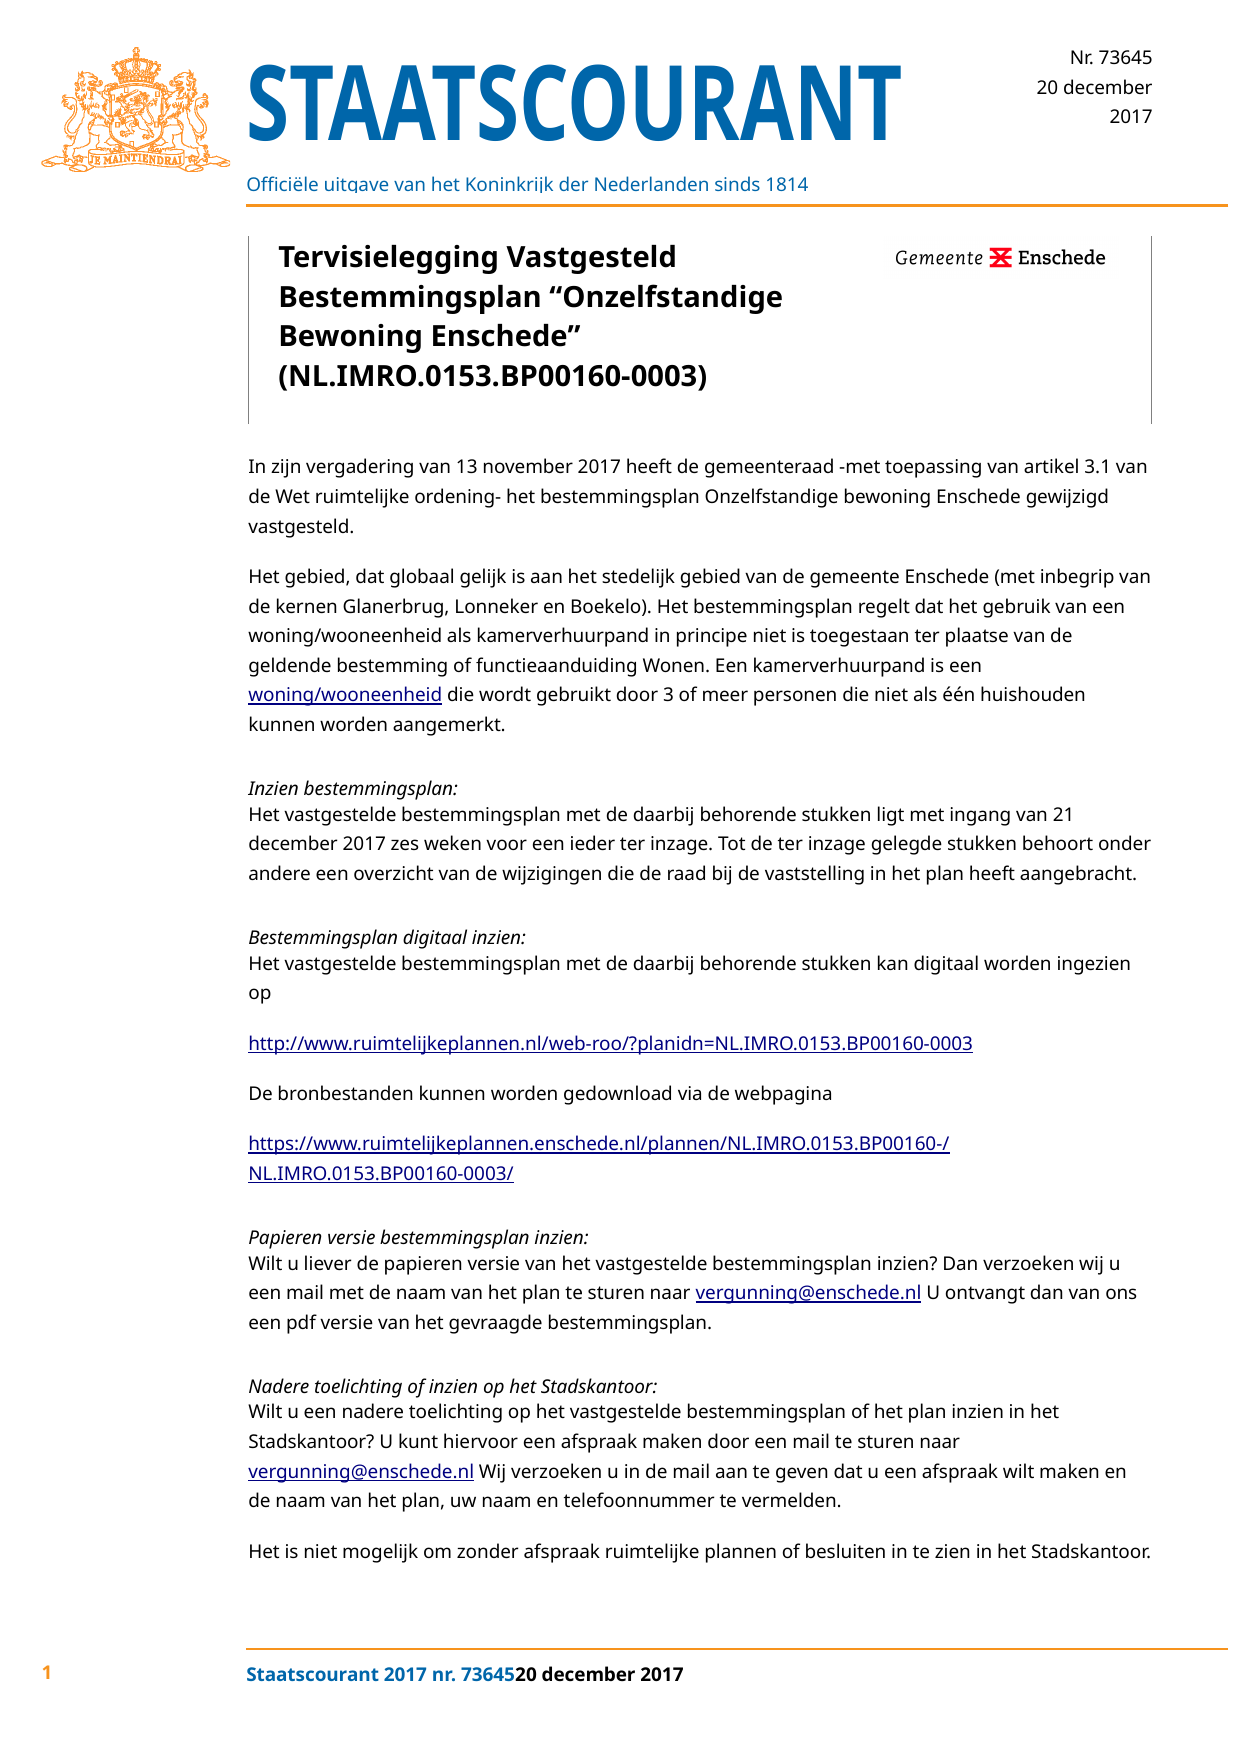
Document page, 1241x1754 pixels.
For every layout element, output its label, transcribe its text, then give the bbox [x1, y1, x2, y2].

text Wilt u liever de papieren versie van het vastgestelde bestemmingsplan inzien? Dan verzoeken wij u een mail met de naam van het plan te sturen naar vergunning@enschede.nl U ontvangt dan van ons een pdf versie van het gevraagde bestemmingsplan. [248, 1250, 1152, 1335]
text De bronbestanden kunnen worden gedownload via de webpagina [248, 1080, 1152, 1106]
picture [882, 236, 1119, 279]
text Het gebied, dat globaal gelijk is aan het stedelijk gebied van de gemeente Enschede (met inbegrip van de kernen Glanerbrug, Lonneker en Boekelo). Het bestemmingsplan regelt dat het gebruik van een woning/wooneenheid als kamerverhuurpand in principe niet is toegestaan ter plaatse van de geldende bestemming of functieaanduiding Wonen. Een kamerverhuurpand is een woning/wooneenheid die wordt gebruikt door 3 of meer personen die niet als één huishouden kunnen worden aangemerkt. [248, 563, 1152, 737]
text Papieren versie bestemmingsplan inzien: [248, 1224, 1152, 1250]
picture [41, 47, 231, 172]
text Het is niet mogelijk om zonder afspraak ruimtelijke plannen of besluiten in te zien in het Stadskantoor. [248, 1538, 1152, 1563]
text In zijn vergadering van 13 november 2017 heeft de gemeenteraad -met toepassing van artikel 3.1 van de Wet ruimtelijke ordening- het bestemmingsplan Onzelfstandige bewoning Enschede gewijzigd vastgesteld. [248, 454, 1152, 538]
text Nadere toelichting of inzien op het Stadskantoor: [248, 1373, 1152, 1399]
text http://www.ruimtelijkeplannen.nl/web-roo/?planidn=NL.IMRO.0153.BP00160-0003 [248, 1030, 1152, 1055]
table_header [850, 236, 1151, 424]
table_header Tervisielegging Vastgesteld Bestemmingsplan “Onzelfstandige Bewoning Enschede” (NL.IMRO.0153.BP00160-0003) [249, 236, 850, 424]
text Inzien bestemmingsplan: [248, 775, 1152, 801]
text Bestemmingsplan digitaal inzien: [248, 924, 1152, 950]
text Het vastgestelde bestemmingsplan met de daarbij behorende stukken kan digitaal worden ingezien op [248, 950, 1152, 1005]
text https://www.ruimtelijkeplannen.enschede.nl/plannen/NL.IMRO.0153.BP00160-/NL.IMRO.0153.BP00160-0003/ [248, 1131, 1152, 1186]
text Het vastgestelde bestemmingsplan met de daarbij behorende stukken ligt met ingang van 21 december 2017 zes weken voor een ieder ter inzage. Tot de ter inzage gelegde stukken behoort onder andere een overzicht van de wijzigingen die de raad bij de vaststelling in het plan heeft aangebracht. [248, 801, 1152, 886]
text Wilt u een nadere toelichting op het vastgestelde bestemmingsplan of het plan inzien in het Stadskantoor? U kunt hiervoor een afspraak maken door een mail te sturen naar vergunning@enschede.nl Wij verzoeken u in de mail aan te geven dat u een afspraak wilt maken en de naam van het plan, uw naam en telefoonnummer te vermelden. [248, 1399, 1152, 1513]
